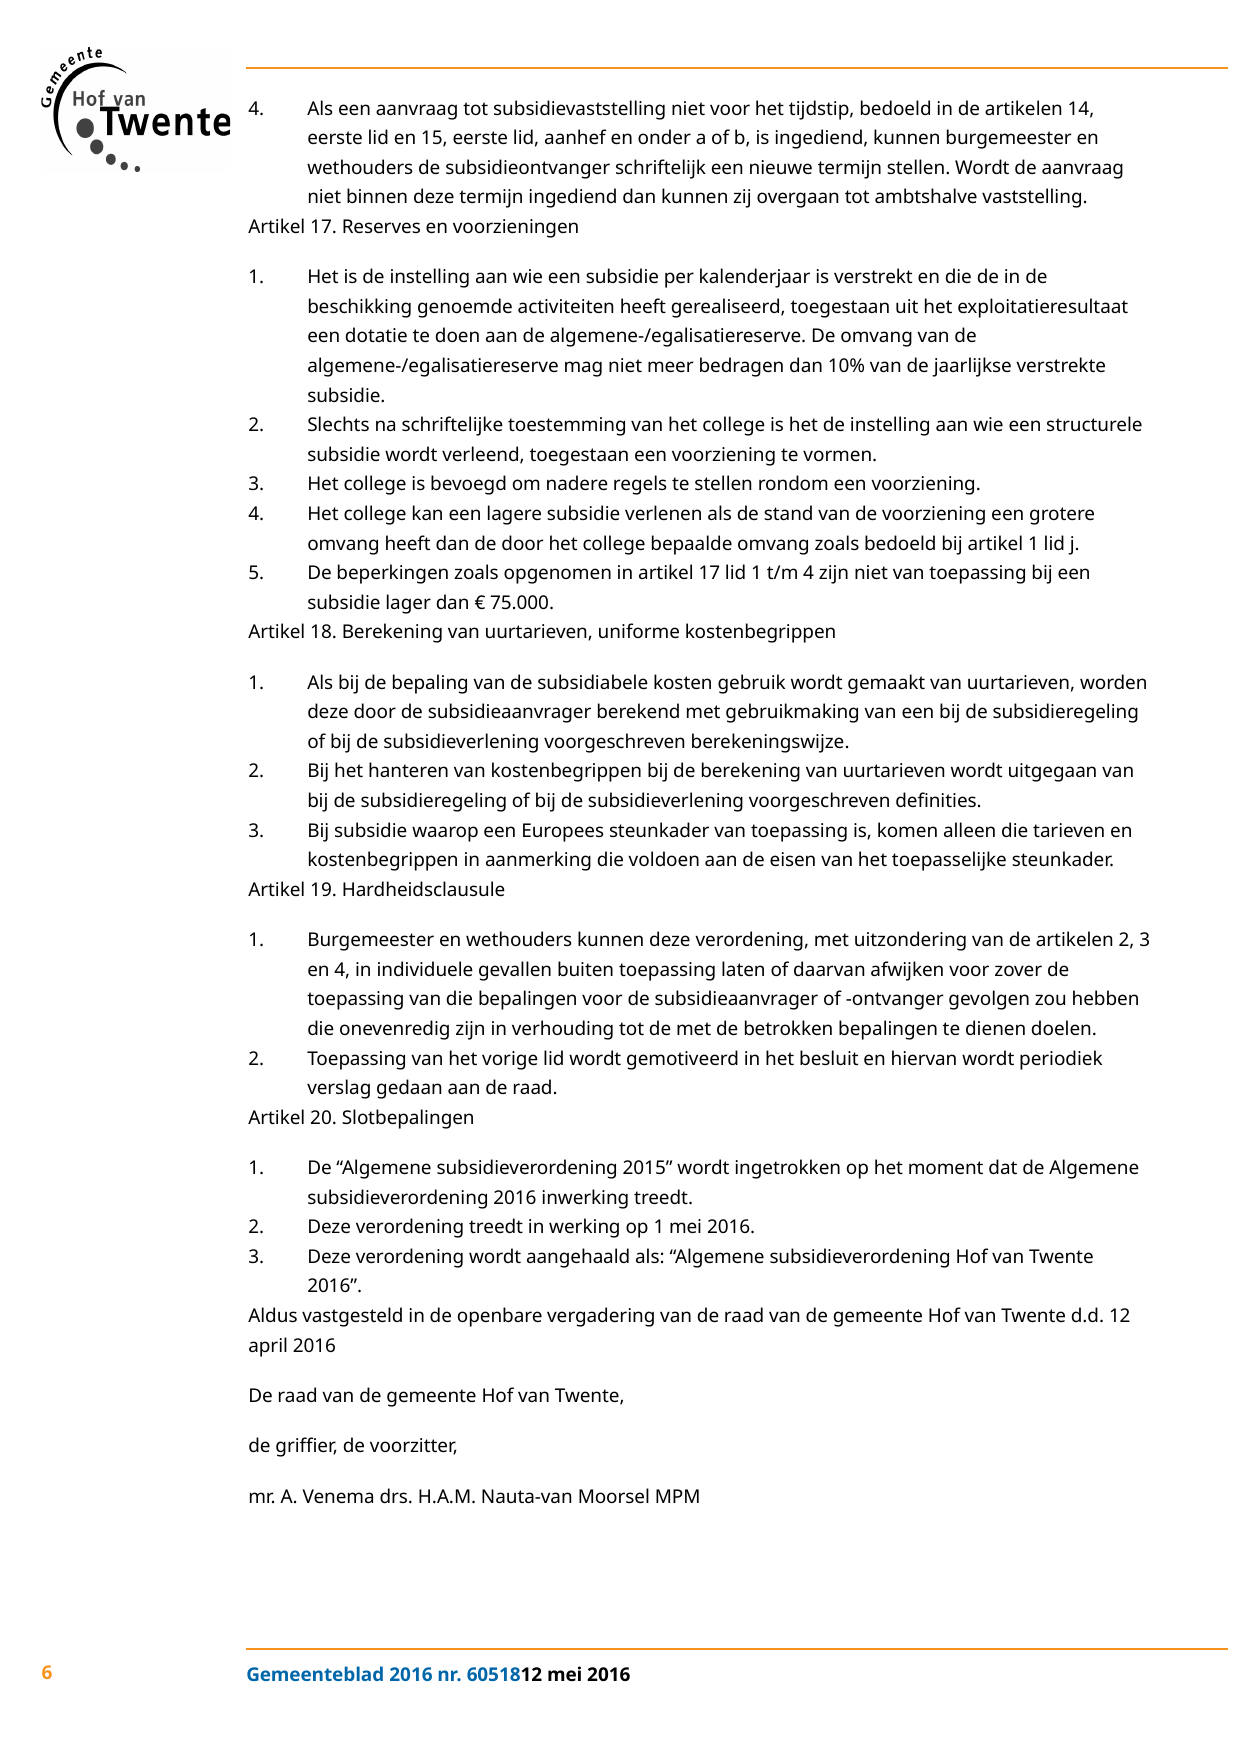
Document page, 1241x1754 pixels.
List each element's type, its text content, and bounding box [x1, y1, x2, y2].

text Artikel 19. Hardheidsclausule [248, 876, 1152, 902]
list Het is de instelling aan wie een subsidie per kalenderjaar is verstrekt en die de in de beschikking genoemde activiteiten heeft gerealiseerd, toegestaan uit het exploitatieresultaat een dotatie te doen aan de algemene-/egalisatiereserve. De omvang van de algemene-/egalisatiereserve mag niet meer bedragen dan 10% van de jaarlijkse verstrekte subsidie. [248, 263, 1152, 408]
list Slechts na schriftelijke toestemming van het college is het de instelling aan wie een structurele subsidie wordt verleend, toegestaan een voorziening te vormen. [248, 411, 1152, 467]
list Burgemeester en wethouders kunnen deze verordening, met uitzondering van de artikelen 2, 3 en 4, in individuele gevallen buiten toepassing laten of daarvan afwijken voor zover de toepassing van die bepalingen voor de subsidieaanvrager of -ontvanger gevolgen zou hebben die onevenredig zijn in verhouding tot de met de betrokken bepalingen te dienen doelen. [248, 926, 1152, 1041]
list Als een aanvraag tot subsidievaststelling niet voor het tijdstip, bedoeld in de artikelen 14, eerste lid en 15, eerste lid, aanhef en onder a of b, is ingediend, kunnen burgemeester en wethouders de subsidieontvanger schriftelijk een nieuwe termijn stellen. Wordt de aanvraag niet binnen deze termijn ingediend dan kunnen zij overgaan tot ambtshalve vaststelling. [248, 95, 1152, 209]
text Artikel 20. Slotbepalingen [248, 1104, 1152, 1130]
list De “Algemene subsidieverordening 2015” wordt ingetrokken op het moment dat de Algemene subsidieverordening 2016 inwerking treedt. [248, 1154, 1152, 1210]
text Artikel 18. Berekening van uurtarieven, uniforme kostenbegrippen [248, 618, 1152, 644]
picture [41, 47, 231, 172]
text mr. A. Venema drs. H.A.M. Nauta-van Moorsel MPM [248, 1483, 1152, 1509]
text Aldus vastgesteld in de openbare vergadering van de raad van de gemeente Hof van Twente d.d. 12 april 2016 [248, 1302, 1152, 1358]
list Het college kan een lagere subsidie verlenen als de stand van de voorziening een grotere omvang heeft dan de door het college bepaalde omvang zoals bedoeld bij artikel 1 lid j. [248, 500, 1152, 556]
list Het college is bevoegd om nadere regels te stellen rondom een voorziening. [248, 471, 1152, 496]
text Artikel 17. Reserves en voorzieningen [248, 213, 1152, 239]
list Toepassing van het vorige lid wordt gemotiveerd in het besluit en hiervan wordt periodiek verslag gedaan aan de raad. [248, 1045, 1152, 1100]
list Deze verordening treedt in werking op 1 mei 2016. [248, 1213, 1152, 1239]
list De beperkingen zoals opgenomen in artikel 17 lid 1 t/m 4 zijn niet van toepassing bij een subsidie lager dan € 75.000. [248, 559, 1152, 615]
text De raad van de gemeente Hof van Twente, [248, 1382, 1152, 1408]
list Bij het hanteren van kostenbegrippen bij de berekening van uurtarieven wordt uitgegaan van bij de subsidieregeling of bij de subsidieverlening voorgeschreven definities. [248, 758, 1152, 813]
list Deze verordening wordt aangehaald als: “Algemene subsidieverordening Hof van Twente 2016”. [248, 1243, 1152, 1298]
list Als bij de bepaling van de subsidiabele kosten gebruik wordt gemaakt van uurtarieven, worden deze door de subsidieaanvrager berekend met gebruikmaking van een bij de subsidieregeling of bij de subsidieverlening voorgeschreven berekeningswijze. [248, 669, 1152, 754]
list Bij subsidie waarop een Europees steunkader van toepassing is, komen alleen die tarieven en kostenbegrippen in aanmerking die voldoen aan de eisen van het toepasselijke steunkader. [248, 817, 1152, 872]
text de griffier, de voorzitter, [248, 1433, 1152, 1458]
